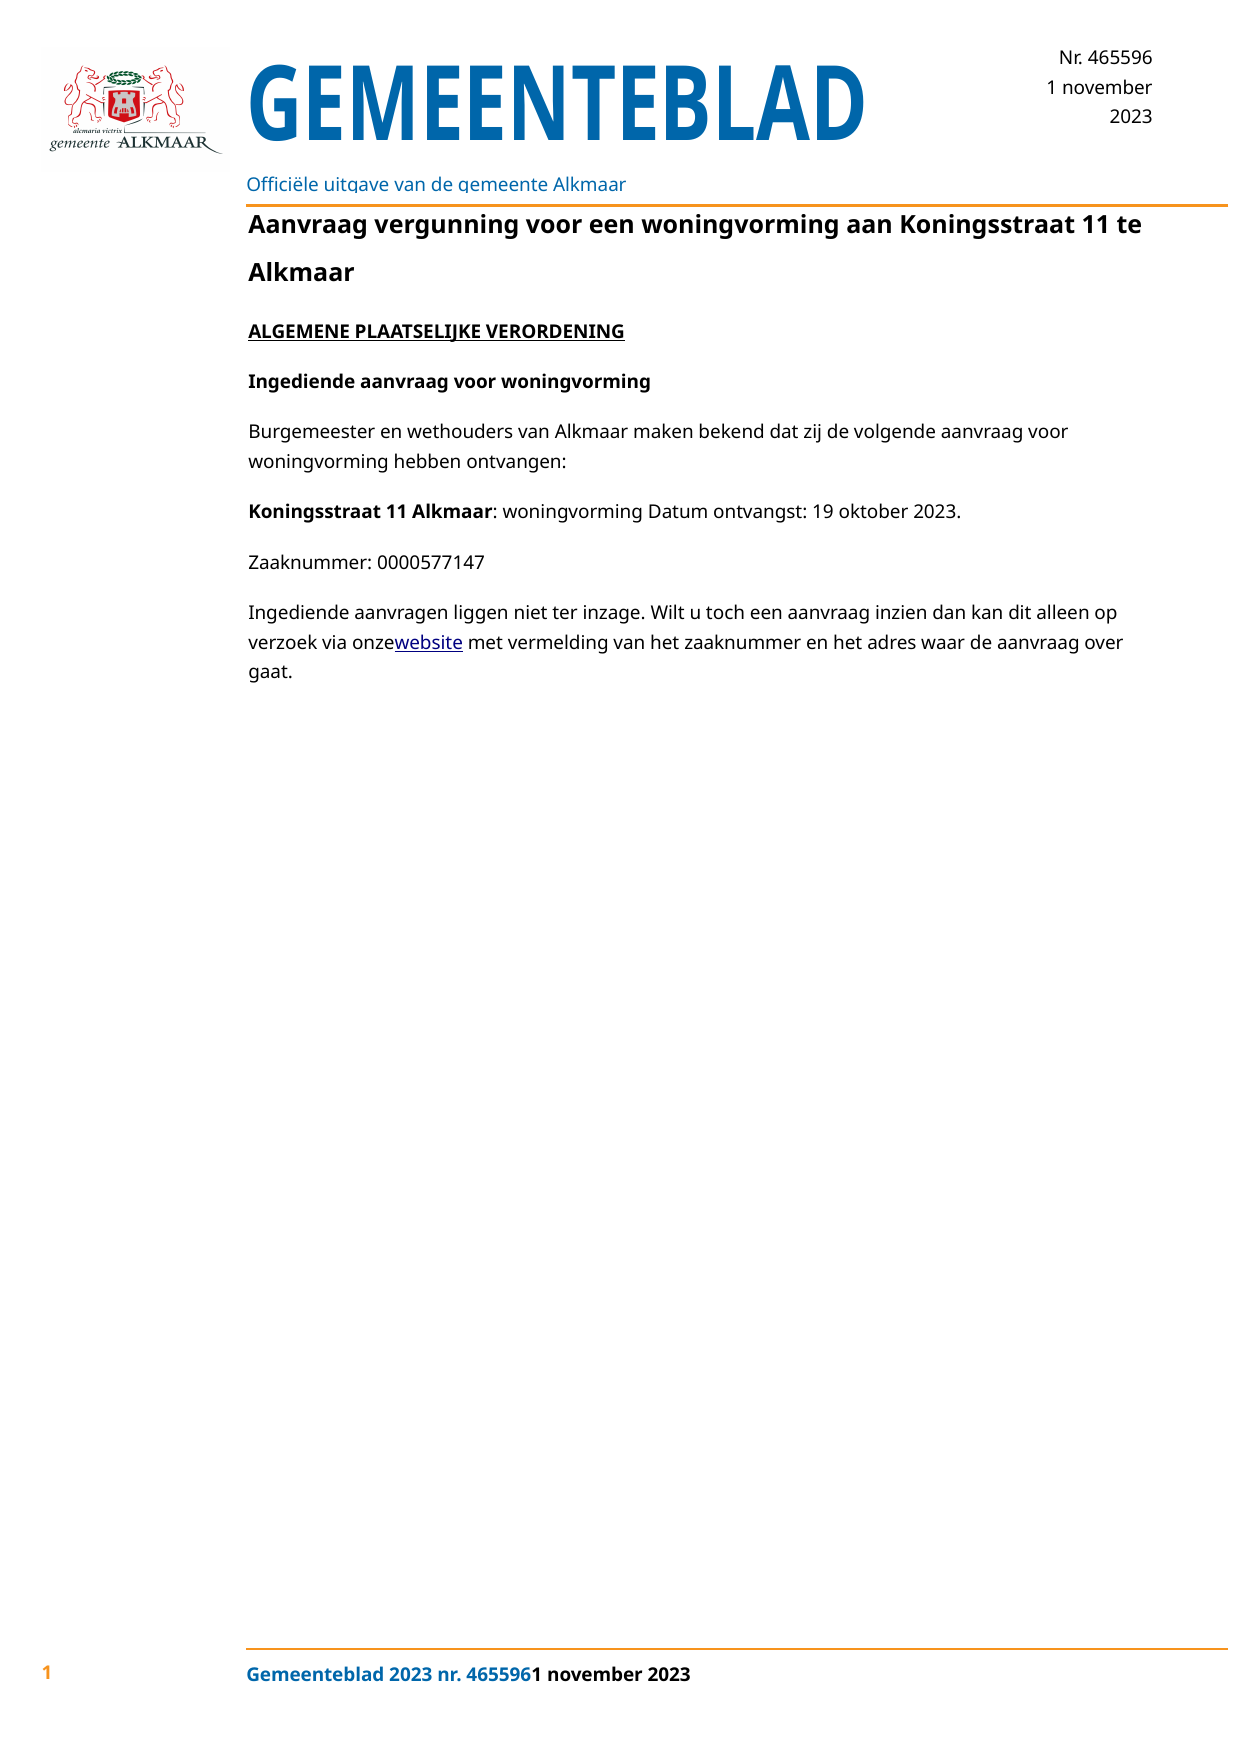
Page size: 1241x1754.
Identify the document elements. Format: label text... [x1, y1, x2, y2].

text Ingediende aanvragen liggen niet ter inzage. Wilt u toch een aanvraag inzien dan kan dit alleen op verzoek via onzewebsite met vermelding van het zaaknummer en het adres waar de aanvraag over gaat. [248, 599, 1152, 684]
text Aanvraag vergunning voor een woningvorming aan Koningsstraat 11 te Alkmaar [248, 207, 1152, 288]
text ALGEMENE PLAATSELIJKE VERORDENING [248, 318, 1152, 344]
text Ingediende aanvraag voor woningvorming [248, 368, 1152, 394]
picture [41, 47, 231, 172]
text Zaaknummer: 0000577147 [248, 549, 1152, 575]
text Koningsstraat 11 Alkmaar: woningvorming Datum ontvangst: 19 oktober 2023. [248, 499, 1152, 524]
text Burgemeester en wethouders van Alkmaar maken bekend dat zij de volgende aanvraag voor woningvorming hebben ontvangen: [248, 419, 1152, 474]
